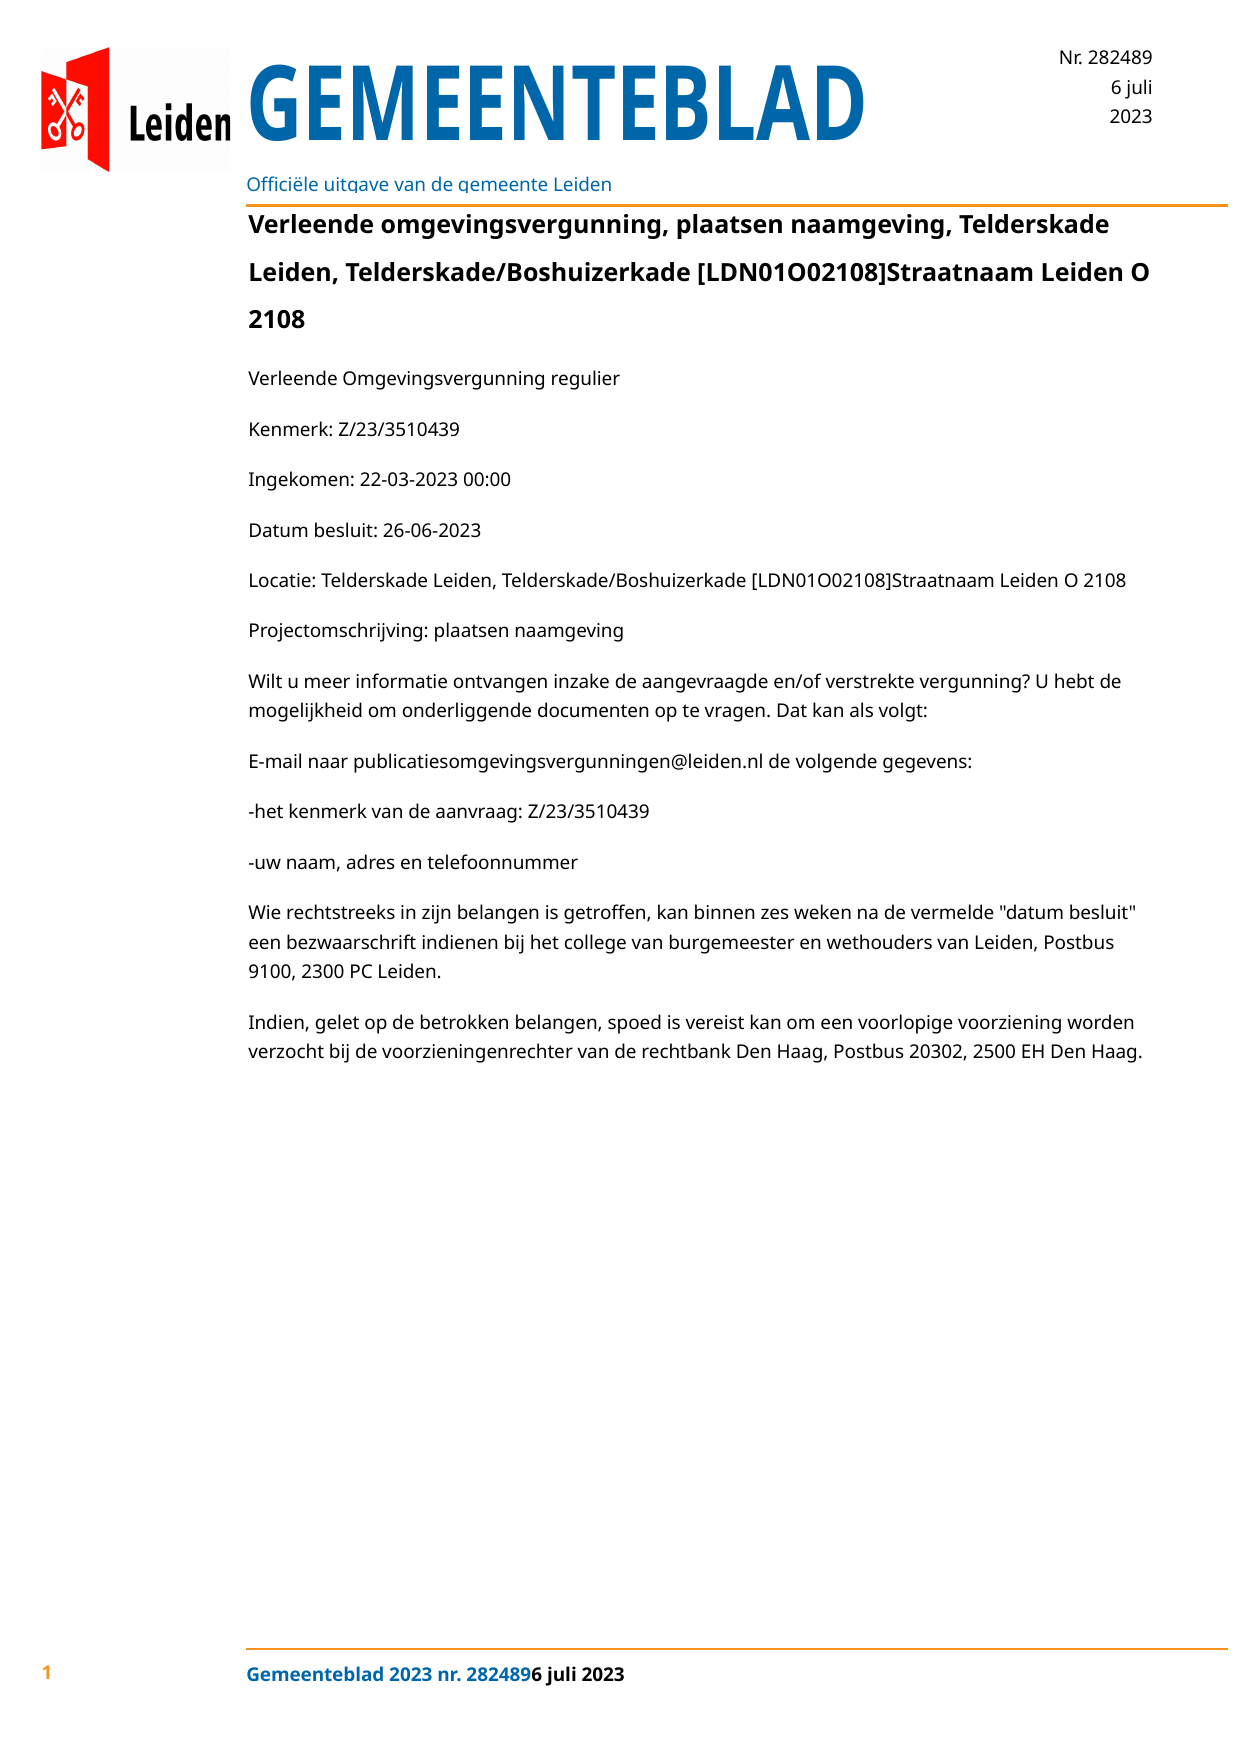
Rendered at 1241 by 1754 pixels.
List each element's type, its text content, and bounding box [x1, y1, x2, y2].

text -uw naam, adres en telefoonnummer [248, 849, 1152, 874]
text Ingekomen: 22-03-2023 00:00 [248, 466, 1152, 492]
text Verleende omgevingsvergunning, plaatsen naamgeving, Telderskade Leiden, Telderskade/Boshuizerkade [LDN01O02108]Straatnaam Leiden O 2108 [248, 207, 1152, 336]
text Projectomschrijving: plaatsen naamgeving [248, 618, 1152, 643]
text Kenmerk: Z/23/3510439 [248, 416, 1152, 442]
text Wie rechtstreeks in zijn belangen is getroffen, kan binnen zes weken na de vermelde "datum besluit" een bezwaarschrift indienen bij het college van burgemeester en wethouders van Leiden, Postbus 9100, 2300 PC Leiden. [248, 899, 1152, 984]
text Verleende Omgevingsvergunning regulier [248, 366, 1152, 391]
text Datum besluit: 26-06-2023 [248, 517, 1152, 542]
text -het kenmerk van de aanvraag: Z/23/3510439 [248, 798, 1152, 824]
picture [41, 47, 231, 172]
text Indien, gelet op de betrokken belangen, spoed is vereist kan om een voorlopige voorziening worden verzocht bij de voorzieningenrechter van de rechtbank Den Haag, Postbus 20302, 2500 EH Den Haag. [248, 1009, 1152, 1064]
text Wilt u meer informatie ontvangen inzake de aangevraagde en/of verstrekte vergunning? U hebt de mogelijkheid om onderliggende documenten op te vragen. Dat kan als volgt: [248, 668, 1152, 723]
text E-mail naar publicatiesomgevingsvergunningen@leiden.nl de volgende gegevens: [248, 748, 1152, 774]
text Locatie: Telderskade Leiden, Telderskade/Boshuizerkade [LDN01O02108]Straatnaam Leiden O 2108 [248, 567, 1152, 593]
